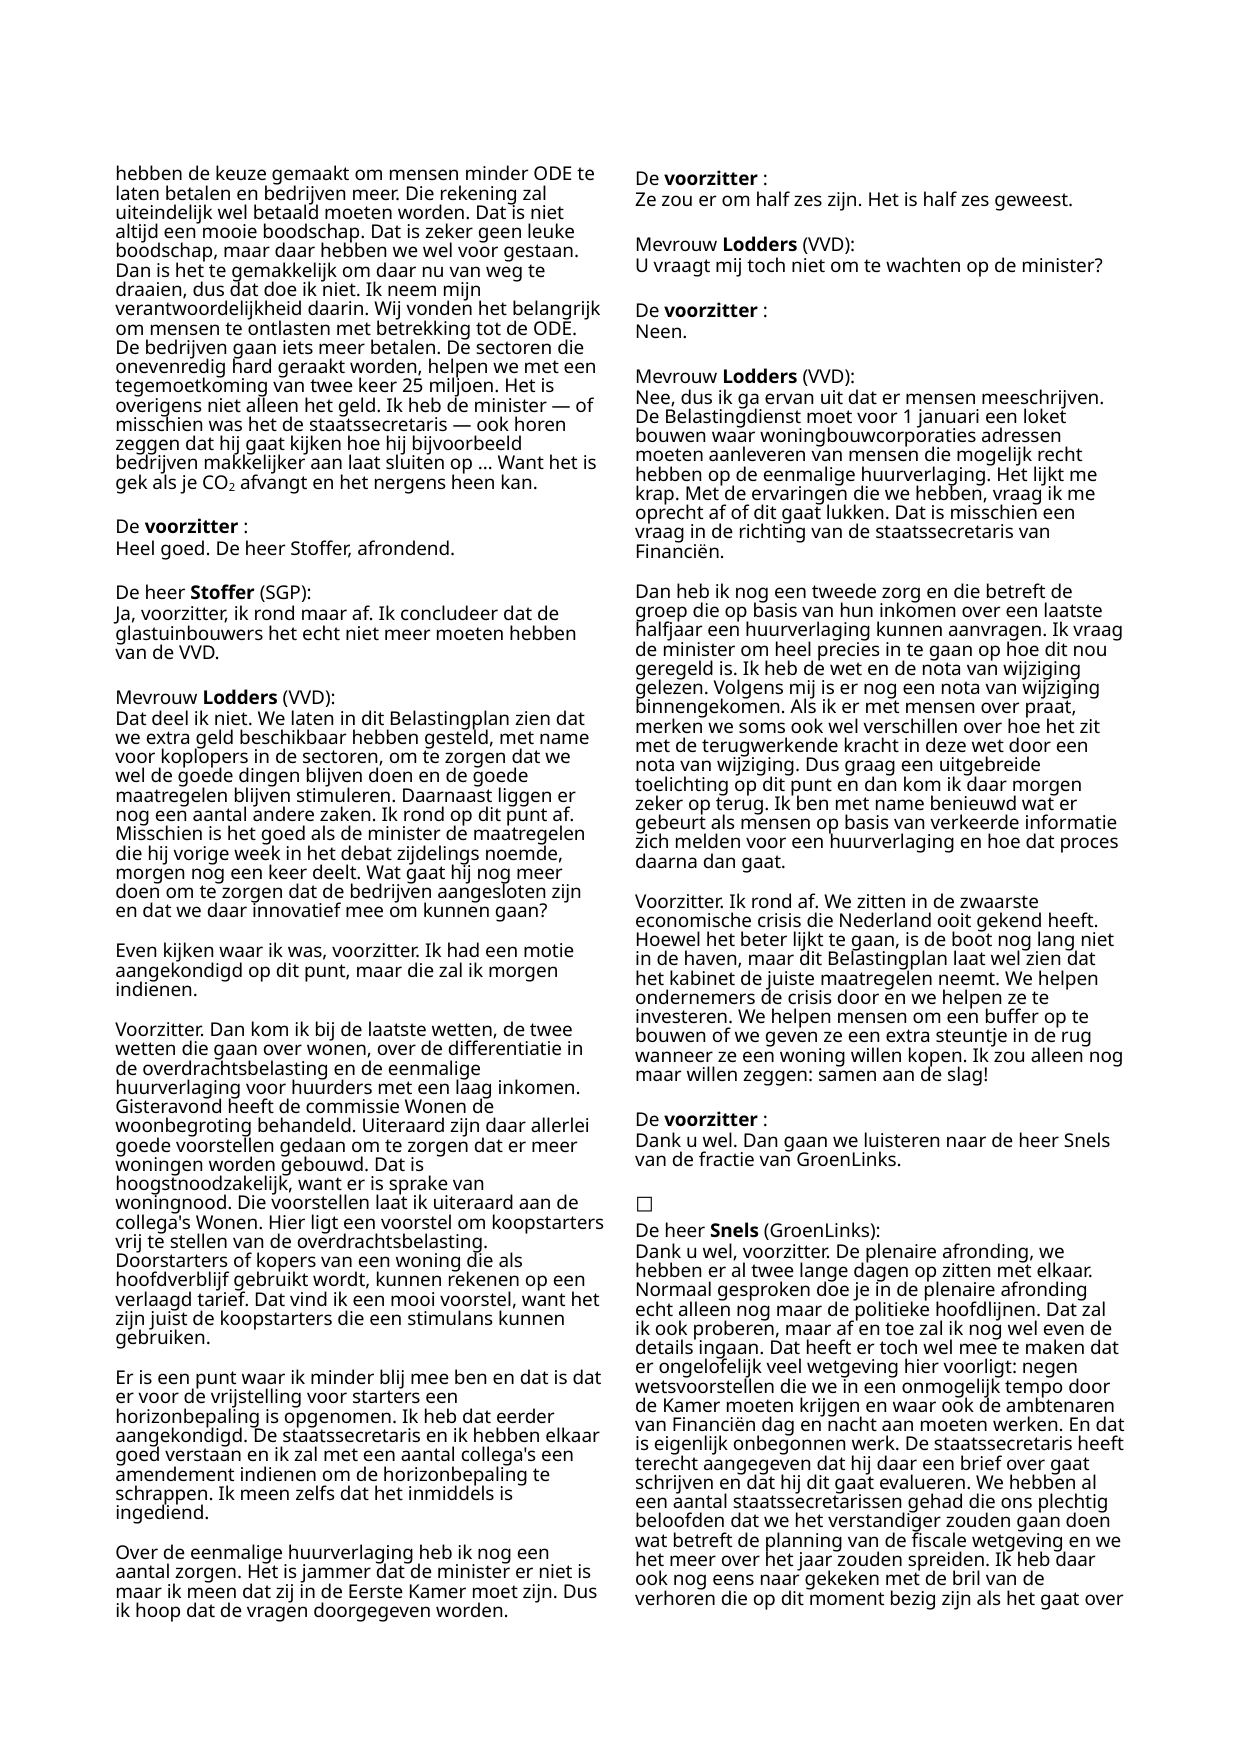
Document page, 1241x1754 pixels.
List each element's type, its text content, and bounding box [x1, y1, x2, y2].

text De heer Stoffer (SGP): [115, 579, 605, 605]
text Dan heb ik nog een tweede zorg en die betreft de groep die op basis van hun inkomen over een laatste halfjaar een huurverlaging kunnen aanvragen. Ik vraag de minister om heel precies in te gaan op hoe dit nou geregeld is. Ik heb de wet en de nota van wijziging gelezen. Volgens mij is er nog een nota van wijziging binnengekomen. Als ik er met mensen over praat, merken we soms ook wel verschillen over hoe het zit met de terugwerkende kracht in deze wet door een nota van wijziging. Dus graag een uitgebreide toelichting op dit punt en dan kom ik daar morgen zeker op terug. Ik ben met name benieuwd wat er gebeurt als mensen op basis van verkeerde informatie zich melden voor een huurverlaging en hoe dat proces daarna dan gaat. [635, 583, 1125, 872]
text Voorzitter. Dan kom ik bij de laatste wetten, de twee wetten die gaan over wonen, over de differentiatie in de overdrachtsbelasting en de eenmalige huurverlaging voor huurders met een laag inkomen. Gisteravond heeft de commissie Wonen de woonbegroting behandeld. Uiteraard zijn daar allerlei goede voorstellen gedaan om te zorgen dat er meer woningen worden gebouwd. Dat is hoogstnoodzakelijk, want er is sprake van woningnood. Die voorstellen laat ik uiteraard aan de collega's Wonen. Hier ligt een voorstel om koopstarters vrij te stellen van de overdrachtsbelasting. Doorstarters of kopers van een woning die als hoofdverblijf gebruikt wordt, kunnen rekenen op een verlaagd tarief. Dat vind ik een mooi voorstel, want het zijn juist de koopstarters die een stimulans kunnen gebruiken. [115, 1021, 605, 1348]
text De voorzitter : [635, 1106, 1125, 1132]
text Ze zou er om half zes zijn. Het is half zes geweest. [635, 191, 1125, 210]
text De voorzitter : [115, 514, 605, 539]
text De heer Snels (GroenLinks): [635, 1217, 1125, 1243]
text Heel goed. De heer Stoffer, afrondend. [115, 539, 605, 559]
text Neen. [635, 323, 1125, 342]
text ⬜ [635, 1191, 1125, 1217]
text Dank u wel, voorzitter. De plenaire afronding, we hebben er al twee lange dagen op zitten met elkaar. Normaal gesproken doe je in de plenaire afronding echt alleen nog maar de politieke hoofdlijnen. Dat zal ik ook proberen, maar af en toe zal ik nog wel even de details ingaan. Dat heeft er toch wel mee te maken dat er ongelofelijk veel wetgeving hier voorligt: negen wetsvoorstellen die we in een onmogelijk tempo door de Kamer moeten krijgen en waar ook de ambtenaren van Financiën dag en nacht aan moeten werken. En dat is eigenlijk onbegonnen werk. De staatssecretaris heeft terecht aangegeven dat hij daar een brief over gaat schrijven en dat hij dit gaat evalueren. We hebben al een aantal staatssecretarissen gehad die ons plechtig beloofden dat we het verstandiger zouden gaan doen wat betreft de planning van de fiscale wetgeving en we het meer over het jaar zouden spreiden. Ik heb daar ook nog eens naar gekeken met de bril van de verhoren die op dit moment bezig zijn als het gaat over [635, 1243, 1125, 1609]
text Nee, dus ik ga ervan uit dat er mensen meeschrijven. De Belastingdienst moet voor 1 januari een loket bouwen waar woningbouwcorporaties adressen moeten aanleveren van mensen die mogelijk recht hebben op de eenmalige huurverlaging. Het lijkt me krap. Met de ervaringen die we hebben, vraag ik me oprecht af of dit gaat lukken. Dat is misschien een vraag in de richting van de staatssecretaris van Financiën. [635, 389, 1125, 562]
text U vraagt mij toch niet om te wachten op de minister? [635, 257, 1125, 276]
text Even kijken waar ik was, voorzitter. Ik had een motie aangekondigd op dit punt, maar die zal ik morgen indienen. [115, 942, 605, 1000]
text De voorzitter : [635, 297, 1125, 323]
text Dank u wel. Dan gaan we luisteren naar de heer Snels van de fractie van GroenLinks. [635, 1132, 1125, 1170]
text Mevrouw Lodders (VVD): [115, 684, 605, 710]
text De voorzitter : [635, 165, 1125, 191]
text Voorzitter. Ik rond af. We zitten in de zwaarste economische crisis die Nederland ooit gekend heeft. Hoewel het beter lijkt te gaan, is de boot nog lang niet in de haven, maar dit Belastingplan laat wel zien dat het kabinet de juiste maatregelen neemt. We helpen ondernemers de crisis door en we helpen ze te investeren. We helpen mensen om een buffer op te bouwen of we geven ze een extra steuntje in de rug wanneer ze een woning willen kopen. Ik zou alleen nog maar willen zeggen: samen aan de slag! [635, 893, 1125, 1085]
text Ja, voorzitter, ik rond maar af. Ik concludeer dat de glastuinbouwers het echt niet meer moeten hebben van de VVD. [115, 605, 605, 663]
text Mevrouw Lodders (VVD): [635, 231, 1125, 257]
text Dat deel ik niet. We laten in dit Belastingplan zien dat we extra geld beschikbaar hebben gesteld, met name voor koplopers in de sectoren, om te zorgen dat we wel de goede dingen blijven doen en de goede maatregelen blijven stimuleren. Daarnaast liggen er nog een aantal andere zaken. Ik rond op dit punt af. Misschien is het goed als de minister de maatregelen die hij vorige week in het debat zijdelings noemde, morgen nog een keer deelt. Wat gaat hij nog meer doen om te zorgen dat de bedrijven aangesloten zijn en dat we daar innovatief mee om kunnen gaan? [115, 710, 605, 922]
text hebben de keuze gemaakt om mensen minder ODE te laten betalen en bedrijven meer. Die rekening zal uiteindelijk wel betaald moeten worden. Dat is niet altijd een mooie boodschap. Dat is zeker geen leuke boodschap, maar daar hebben we wel voor gestaan. Dan is het te gemakkelijk om daar nu van weg te draaien, dus dat doe ik niet. Ik neem mijn verantwoordelijkheid daarin. Wij vonden het belangrijk om mensen te ontlasten met betrekking tot de ODE. De bedrijven gaan iets meer betalen. De sectoren die onevenredig hard geraakt worden, helpen we met een tegemoetkoming van twee keer 25 miljoen. Het is overigens niet alleen het geld. Ik heb de minister — of misschien was het de staatssecretaris — ook horen zeggen dat hij gaat kijken hoe hij bijvoorbeeld bedrijven makkelijker aan laat sluiten op … Want het is gek als je CO2 afvangt en het nergens heen kan. [115, 165, 605, 493]
text Mevrouw Lodders (VVD): [635, 363, 1125, 389]
text Er is een punt waar ik minder blij mee ben en dat is dat er voor de vrijstelling voor starters een horizonbepaling is opgenomen. Ik heb dat eerder aangekondigd. De staatssecretaris en ik hebben elkaar goed verstaan en ik zal met een aantal collega's een amendement indienen om de horizonbepaling te schrappen. Ik meen zelfs dat het inmiddels is ingediend. [115, 1369, 605, 1523]
text Over de eenmalige huurverlaging heb ik nog een aantal zorgen. Het is jammer dat de minister er niet is maar ik meen dat zij in de Eerste Kamer moet zijn. Dus ik hoop dat de vragen doorgegeven worden. [115, 1544, 605, 1621]
